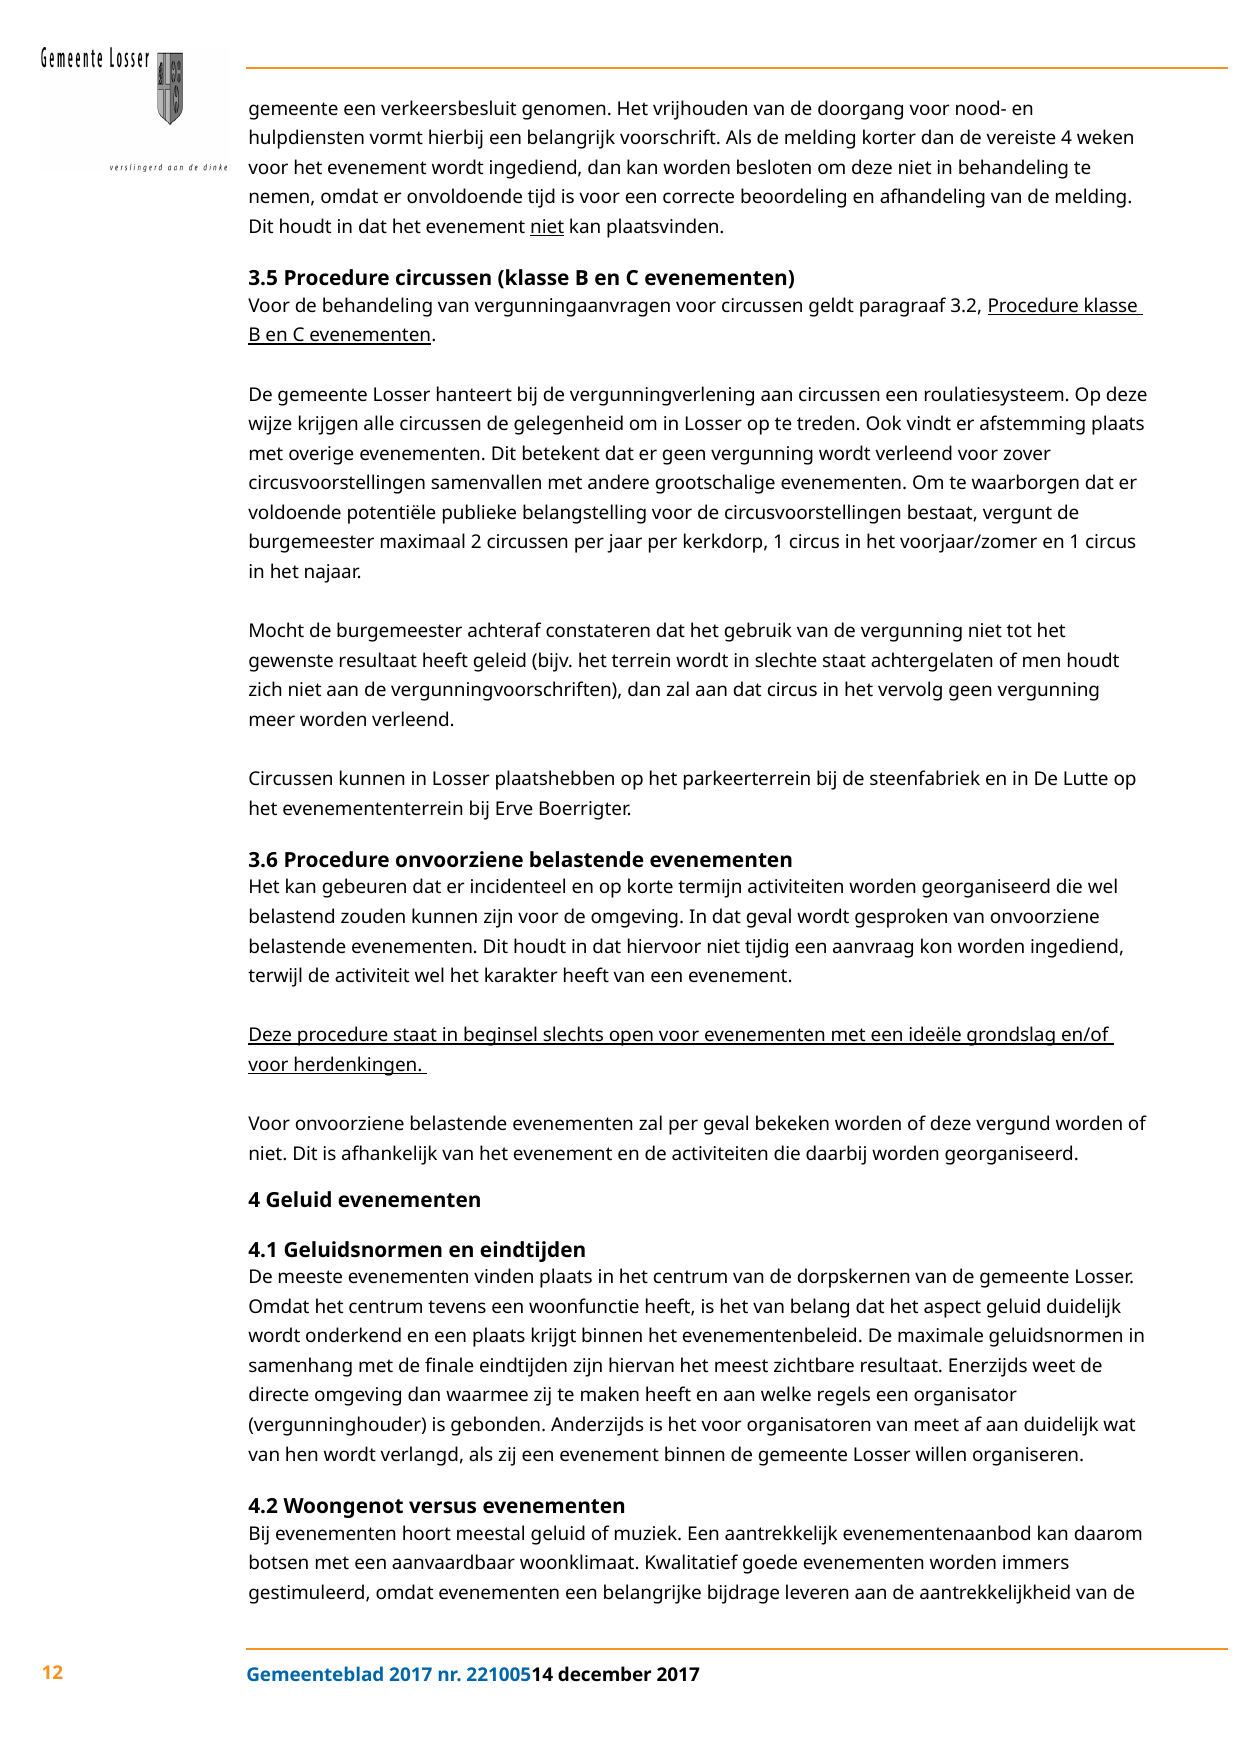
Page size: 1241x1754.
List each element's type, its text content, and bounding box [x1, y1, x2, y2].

text 3.6 Procedure onvoorziene belastende evenementen [248, 845, 1152, 874]
text Bij evenementen hoort meestal geluid of muziek. Een aantrekkelijk evenementenaanbod kan daarom botsen met een aanvaardbaar woonklimaat. Kwalitatief goede evenementen worden immers gestimuleerd, omdat evenementen een belangrijke bijdrage leveren aan de aantrekkelijkheid van de [248, 1520, 1152, 1604]
text Deze procedure staat in beginsel slechts open voor evenementen met een ideële grondslag en/of voor herdenkingen. [248, 1022, 1152, 1077]
text Mocht de burgemeester achteraf constateren dat het gebruik van de vergunning niet tot het gewenste resultaat heeft geleid (bijv. het terrein wordt in slechte staat achtergelaten of men houdt zich niet aan de vergunningvoorschriften), dan zal aan dat circus in het vervolg geen vergunning meer worden verleend. [248, 617, 1152, 732]
text 3.5 Procedure circussen (klasse B en C evenementen) [248, 263, 1152, 292]
picture [41, 47, 231, 172]
text gemeente een verkeersbesluit genomen. Het vrijhouden van de doorgang voor nood- en hulpdiensten vormt hierbij een belangrijk voorschrift. Als de melding korter dan de vereiste 4 weken voor het evenement wordt ingediend, dan kan worden besloten om deze niet in behandeling te nemen, omdat er onvoldoende tijd is voor een correcte beoordeling en afhandeling van de melding. Dit houdt in dat het evenement niet kan plaatsvinden. [248, 95, 1152, 239]
text Het kan gebeuren dat er incidenteel en op korte termijn activiteiten worden georganiseerd die wel belastend zouden kunnen zijn voor de omgeving. In dat geval wordt gesproken van onvoorziene belastende evenementen. Dit houdt in dat hiervoor niet tijdig een aanvraag kon worden ingediend, terwijl de activiteit wel het karakter heeft van een evenement. [248, 874, 1152, 988]
text Circussen kunnen in Losser plaatshebben op het parkeerterrein bij de steenfabriek en in De Lutte op het evenemententerrein bij Erve Boerrigter. [248, 765, 1152, 821]
text Voor de behandeling van vergunningaanvragen voor circussen geldt paragraaf 3.2, Procedure klasse B en C evenementen. [248, 292, 1152, 347]
text De meeste evenementen vinden plaats in het centrum van de dorpskernen van de gemeente Losser. Omdat het centrum tevens een woonfunctie heeft, is het van belang dat het aspect geluid duidelijk wordt onderkend en een plaats krijgt binnen het evenementenbeleid. De maximale geluidsnormen in samenhang met de finale eindtijden zijn hiervan het meest zichtbare resultaat. Enerzijds weet de directe omgeving dan waarmee zij te maken heeft en aan welke regels een organisator (vergunninghouder) is gebonden. Anderzijds is het voor organisatoren van meet af aan duidelijk wat van hen wordt verlangd, als zij een evenement binnen de gemeente Losser willen organiseren. [248, 1263, 1152, 1467]
text 4.2 Woongenot versus evenementen [248, 1491, 1152, 1520]
text 4 Geluid evenementen [248, 1186, 1152, 1214]
text Voor onvoorziene belastende evenementen zal per geval bekeken worden of deze vergund worden of niet. Dit is afhankelijk van het evenement en de activiteiten die daarbij worden georganiseerd. [248, 1110, 1152, 1166]
text De gemeente Losser hanteert bij de vergunningverlening aan circussen een roulatiesysteem. Op deze wijze krijgen alle circussen de gelegenheid om in Losser op te treden. Ook vindt er afstemming plaats met overige evenementen. Dit betekent dat er geen vergunning wordt verleend voor zover circusvoorstellingen samenvallen met andere grootschalige evenementen. Om te waarborgen dat er voldoende potentiële publieke belangstelling voor de circusvoorstellingen bestaat, vergunt de burgemeester maximaal 2 circussen per jaar per kerkdorp, 1 circus in het voorjaar/zomer en 1 circus in het najaar. [248, 381, 1152, 584]
text 4.1 Geluidsnormen en eindtijden [248, 1235, 1152, 1263]
